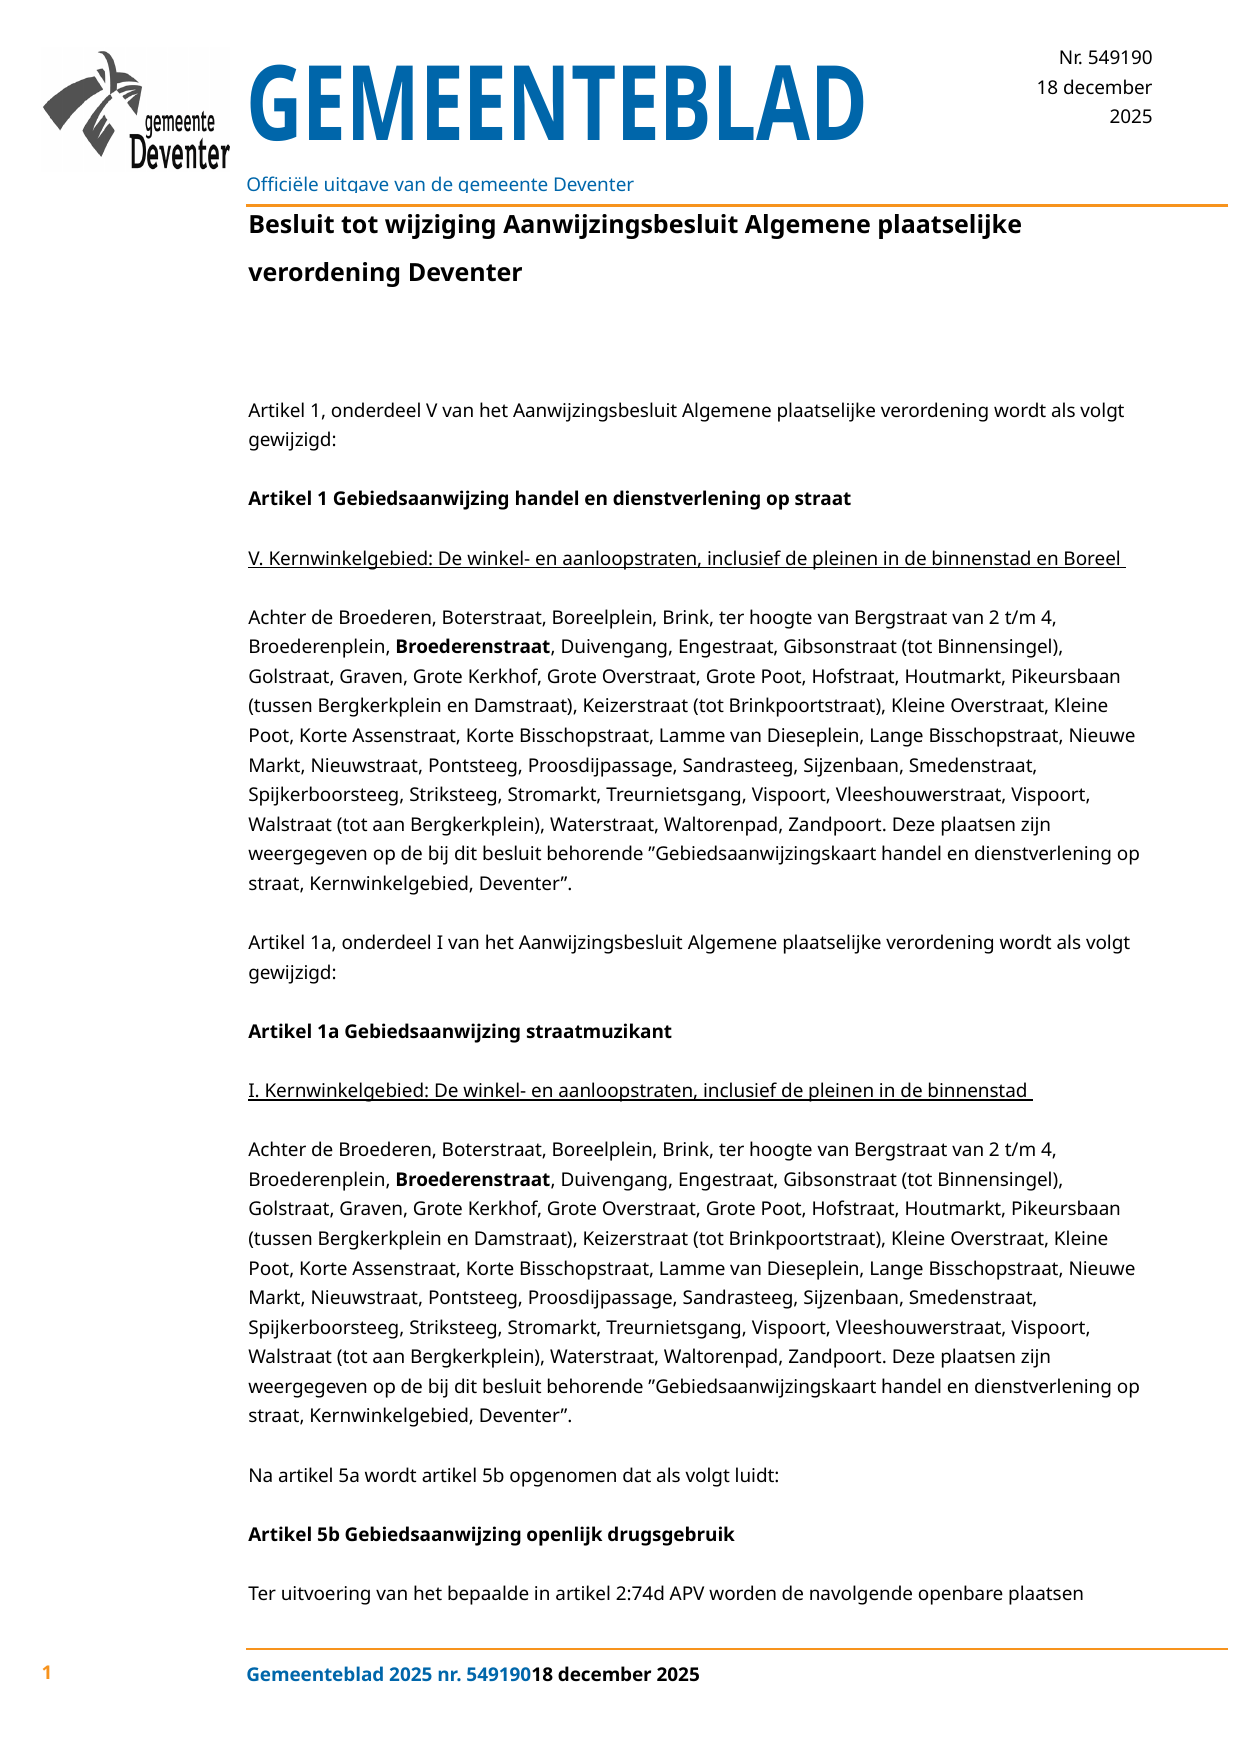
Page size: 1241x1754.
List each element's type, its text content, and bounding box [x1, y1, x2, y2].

text I. Kernwinkelgebied: De winkel- en aanloopstraten, inclusief de pleinen in de binnenstad [248, 1077, 1152, 1103]
text Ter uitvoering van het bepaalde in artikel 2:74d APV worden de navolgende openbare plaatsen [248, 1580, 1152, 1606]
text Na artikel 5a wordt artikel 5b opgenomen dat als volgt luidt: [248, 1462, 1152, 1487]
picture [41, 47, 231, 172]
text Besluit tot wijziging Aanwijzingsbesluit Algemene plaatselijke verordening Deventer [248, 207, 1152, 288]
text Achter de Broederen, Boterstraat, Boreelplein, Brink, ter hoogte van Bergstraat van 2 t/m 4, Broederenplein, Broederenstraat, Duivengang, Engestraat, Gibsonstraat (tot Binnensingel), Golstraat, Graven, Grote Kerkhof, Grote Overstraat, Grote Poot, Hofstraat, Houtmarkt, Pikeursbaan (tussen Bergkerkplein en Damstraat), Keizerstraat (tot Brinkpoortstraat), Kleine Overstraat, Kleine Poot, Korte Assenstraat, Korte Bisschopstraat, Lamme van Dieseplein, Lange Bisschopstraat, Nieuwe Markt, Nieuwstraat, Pontsteeg, Proosdijpassage, Sandrasteeg, Sijzenbaan, Smedenstraat, Spijkerboorsteeg, Striksteeg, Stromarkt, Treurnietsgang, Vispoort, Vleeshouwerstraat, Vispoort, Walstraat (tot aan Bergkerkplein), Waterstraat, Waltorenpad, Zandpoort. Deze plaatsen zijn weergegeven op de bij dit besluit behorende ”Gebiedsaanwijzingskaart handel en dienstverlening op straat, Kernwinkelgebied, Deventer”. [248, 1136, 1152, 1428]
text Artikel 5b Gebiedsaanwijzing openlijk drugsgebruik [248, 1521, 1152, 1547]
text Artikel 1a Gebiedsaanwijzing straatmuzikant [248, 1018, 1152, 1044]
text V. Kernwinkelgebied: De winkel- en aanloopstraten, inclusief de pleinen in de binnenstad en Boreel [248, 545, 1152, 570]
text Achter de Broederen, Boterstraat, Boreelplein, Brink, ter hoogte van Bergstraat van 2 t/m 4, Broederenplein, Broederenstraat, Duivengang, Engestraat, Gibsonstraat (tot Binnensingel), Golstraat, Graven, Grote Kerkhof, Grote Overstraat, Grote Poot, Hofstraat, Houtmarkt, Pikeursbaan (tussen Bergkerkplein en Damstraat), Keizerstraat (tot Brinkpoortstraat), Kleine Overstraat, Kleine Poot, Korte Assenstraat, Korte Bisschopstraat, Lamme van Dieseplein, Lange Bisschopstraat, Nieuwe Markt, Nieuwstraat, Pontsteeg, Proosdijpassage, Sandrasteeg, Sijzenbaan, Smedenstraat, Spijkerboorsteeg, Striksteeg, Stromarkt, Treurnietsgang, Vispoort, Vleeshouwerstraat, Vispoort, Walstraat (tot aan Bergkerkplein), Waterstraat, Waltorenpad, Zandpoort. Deze plaatsen zijn weergegeven op de bij dit besluit behorende ”Gebiedsaanwijzingskaart handel en dienstverlening op straat, Kernwinkelgebied, Deventer”. [248, 604, 1152, 896]
text Artikel 1 Gebiedsaanwijzing handel en dienstverlening op straat [248, 486, 1152, 511]
text Artikel 1a, onderdeel I van het Aanwijzingsbesluit Algemene plaatselijke verordening wordt als volgt gewijzigd: [248, 929, 1152, 984]
text Artikel 1, onderdeel V van het Aanwijzingsbesluit Algemene plaatselijke verordening wordt als volgt gewijzigd: [248, 397, 1152, 452]
